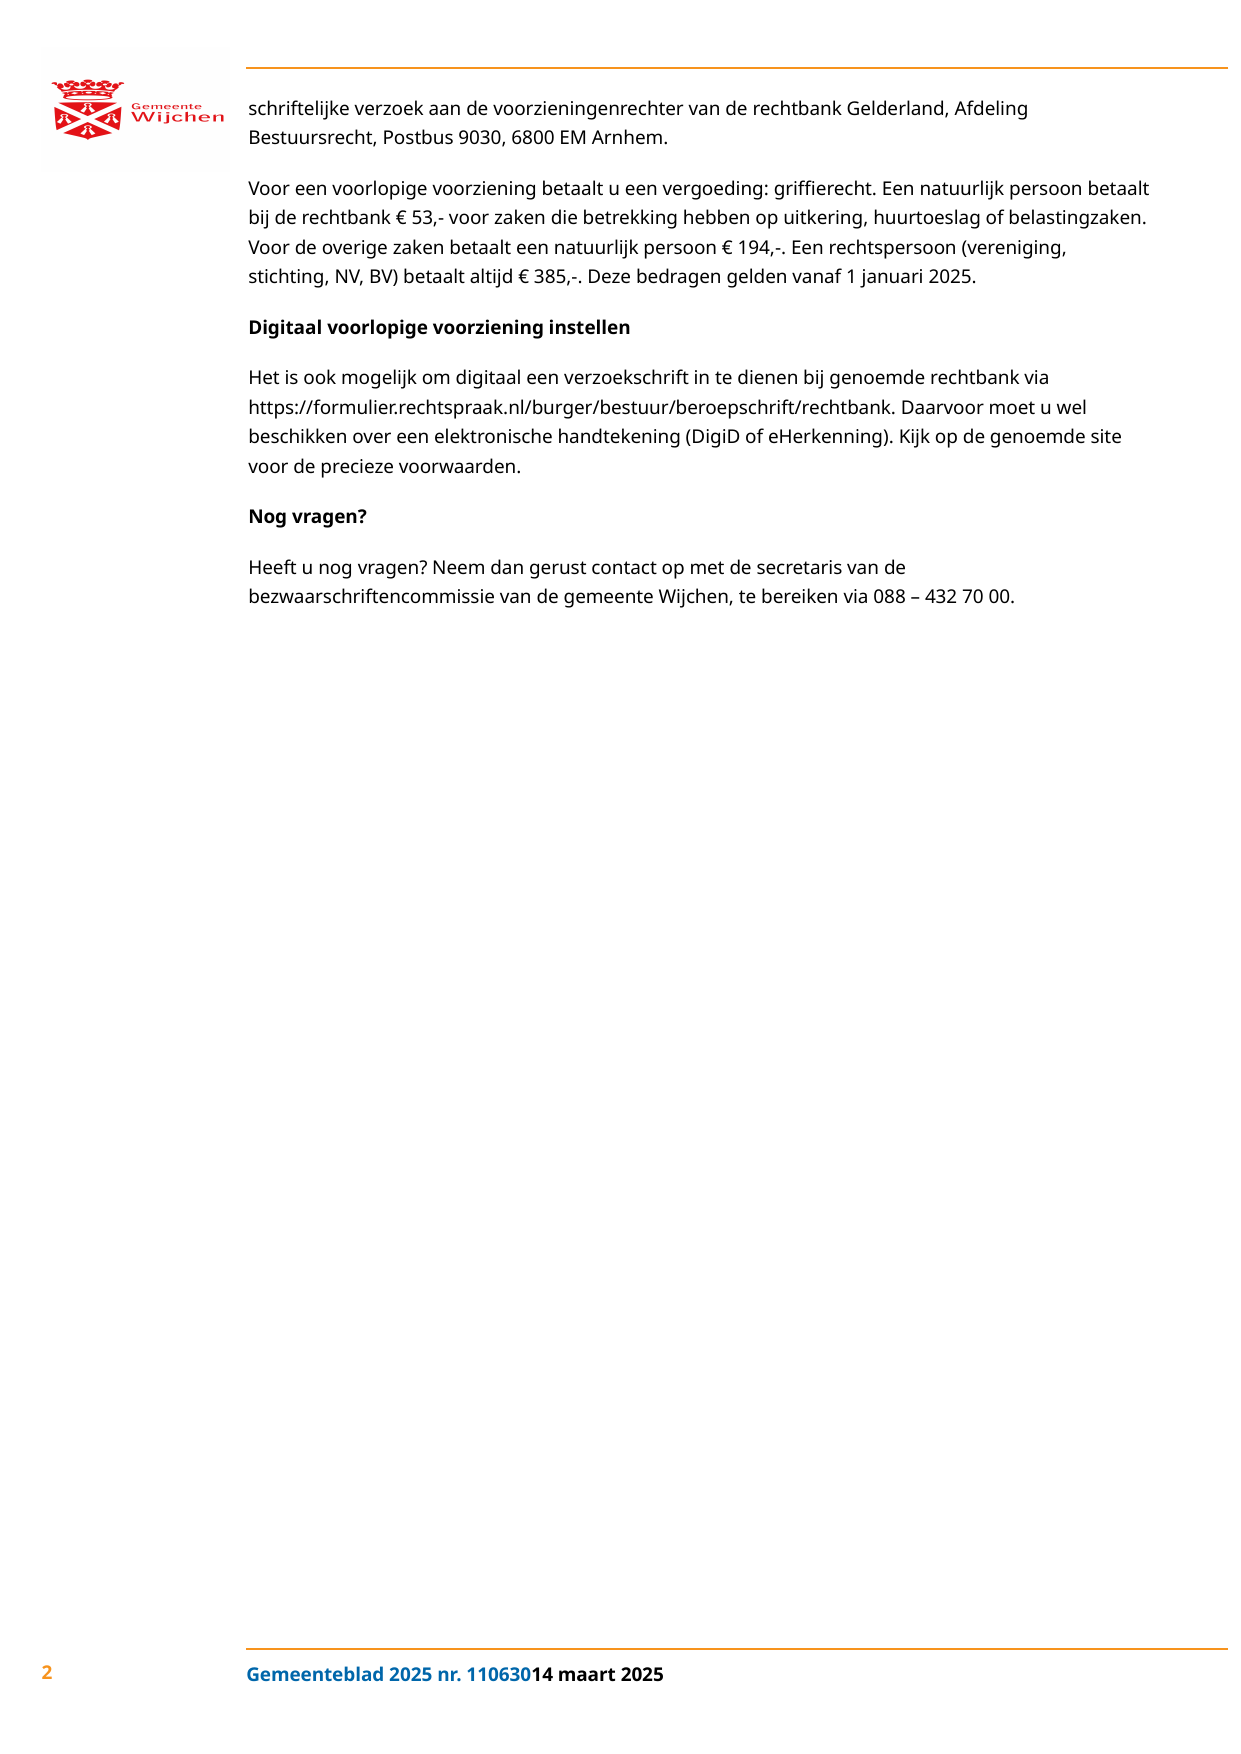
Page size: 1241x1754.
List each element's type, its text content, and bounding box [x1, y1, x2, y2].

text Heeft u nog vragen? Neem dan gerust contact op met de secretaris van de bezwaarschriftencommissie van de gemeente Wijchen, te bereiken via 088 – 432 70 00. [248, 554, 1152, 609]
text schriftelijke verzoek aan de voorzieningenrechter van de rechtbank Gelderland, Afdeling Bestuursrecht, Postbus 9030, 6800 EM Arnhem. [248, 95, 1152, 150]
text Voor een voorlopige voorziening betaalt u een vergoeding: griffierecht. Een natuurlijk persoon betaalt bij de rechtbank € 53,- voor zaken die betrekking hebben op uitkering, huurtoeslag of belastingzaken. Voor de overige zaken betaalt een natuurlijk persoon € 194,-. Een rechtspersoon (vereniging, stichting, NV, BV) betaalt altijd € 385,-. Deze bedragen gelden vanaf 1 januari 2025. [248, 175, 1152, 289]
text Het is ook mogelijk om digitaal een verzoekschrift in te dienen bij genoemde rechtbank via https://formulier.rechtspraak.nl/burger/bestuur/beroepschrift/rechtbank. Daarvoor moet u wel beschikken over een elektronische handtekening (DigiD of eHerkenning). Kijk op de genoemde site voor de precieze voorwaarden. [248, 364, 1152, 479]
text Digitaal voorlopige voorziening instellen [248, 314, 1152, 340]
picture [41, 47, 231, 172]
text Nog vragen? [248, 503, 1152, 529]
